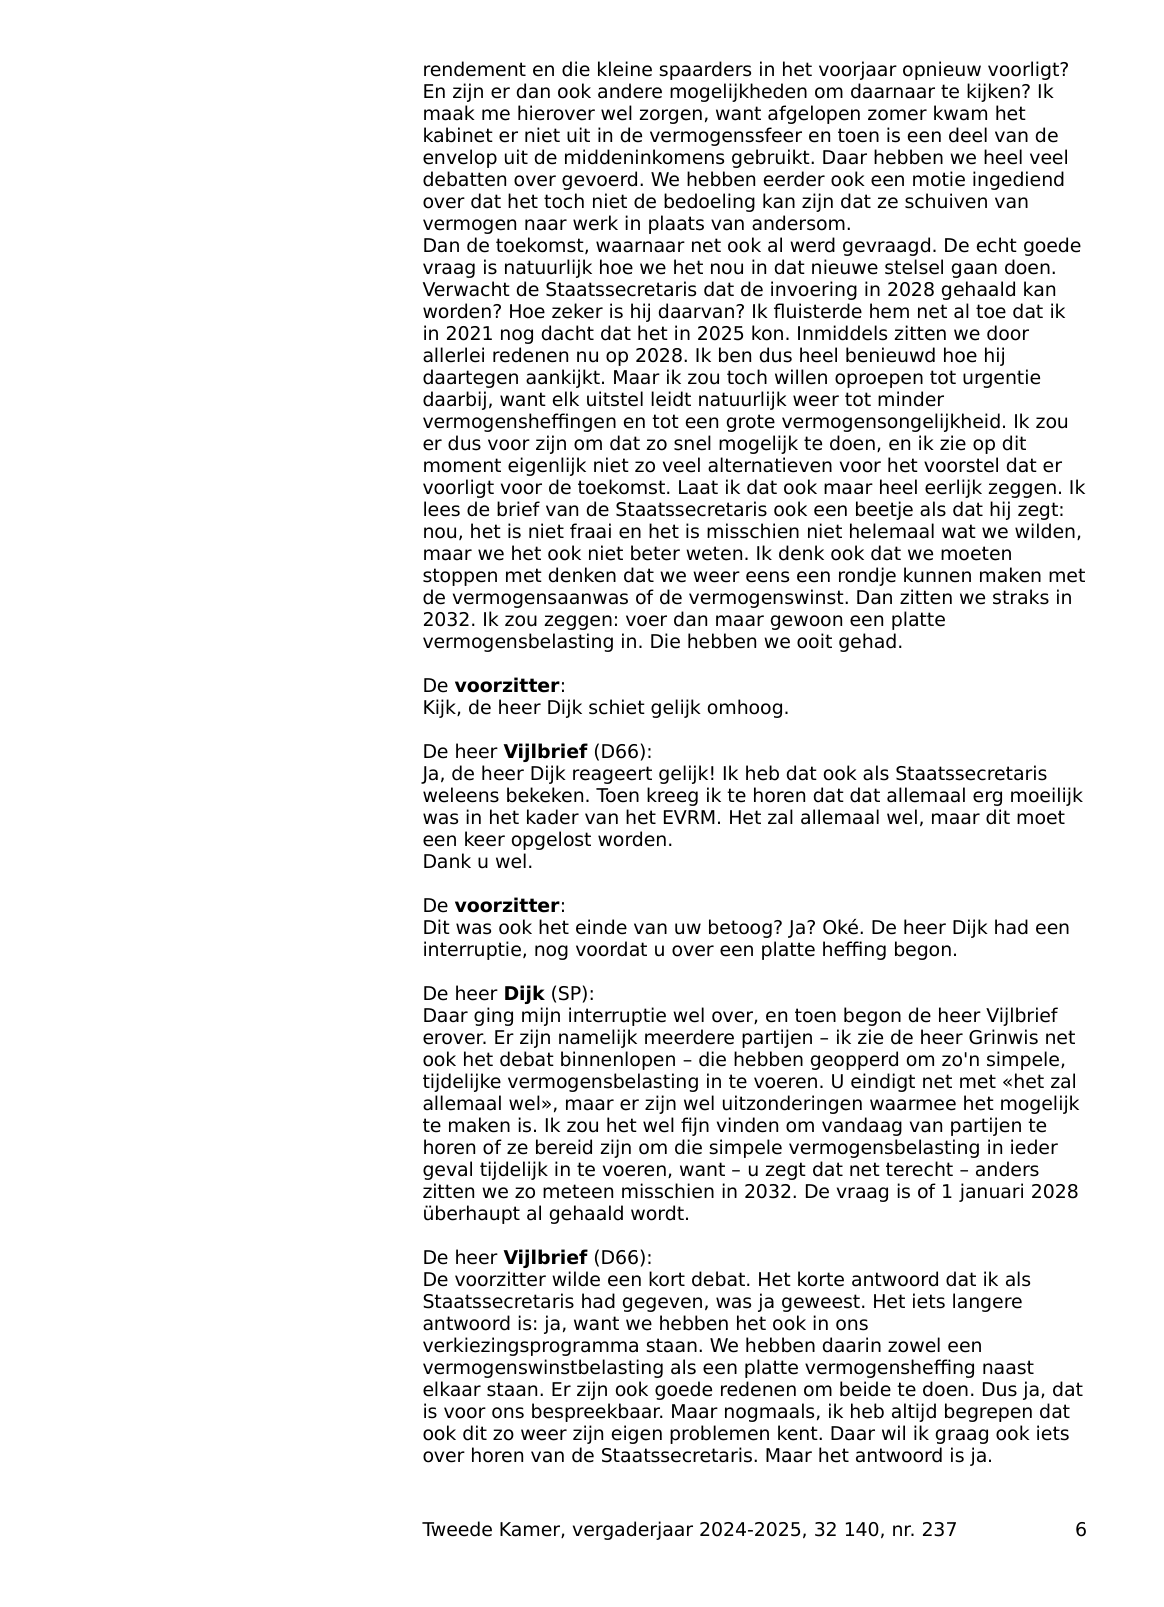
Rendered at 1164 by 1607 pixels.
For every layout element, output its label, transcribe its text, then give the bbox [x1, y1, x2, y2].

text Dank u wel. [422, 851, 1087, 873]
text De voorzitter: [422, 895, 1087, 917]
text Daar ging mijn interruptie wel over, en toen begon de heer Vijlbrief erover. Er zijn namelijk meerdere partijen – ik zie de heer Grinwis net ook het debat binnenlopen – die hebben geopperd om zo'n simpele, tijdelijke vermogensbelasting in te voeren. U eindigt net met «het zal allemaal wel», maar er zijn wel uitzonderingen waarmee het mogelijk te maken is. Ik zou het wel fijn vinden om vandaag van partijen te horen of ze bereid zijn om die simpele vermogensbelasting in ieder geval tijdelijk in te voeren, want – u zegt dat net terecht – anders zitten we zo meteen misschien in 2032. De vraag is of 1 januari 2028 überhaupt al gehaald wordt. [422, 1005, 1087, 1225]
text Dan de toekomst, waarnaar net ook al werd gevraagd. De echt goede vraag is natuurlijk hoe we het nou in dat nieuwe stelsel gaan doen. Verwacht de Staatssecretaris dat de invoering in 2028 gehaald kan worden? Hoe zeker is hij daarvan? Ik fluisterde hem net al toe dat ik in 2021 nog dacht dat het in 2025 kon. Inmiddels zitten we door allerlei redenen nu op 2028. Ik ben dus heel benieuwd hoe hij daartegen aankijkt. Maar ik zou toch willen oproepen tot urgentie daarbij, want elk uitstel leidt natuurlijk weer tot minder vermogensheffingen en tot een grote vermogensongelijkheid. Ik zou er dus voor zijn om dat zo snel mogelijk te doen, en ik zie op dit moment eigenlijk niet zo veel alternatieven voor het voorstel dat er voorligt voor de toekomst. Laat ik dat ook maar heel eerlijk zeggen. Ik lees de brief van de Staatssecretaris ook een beetje als dat hij zegt: nou, het is niet fraai en het is misschien niet helemaal wat we wilden, maar we het ook niet beter weten. Ik denk ook dat we moeten stoppen met denken dat we weer eens een rondje kunnen maken met de vermogensaanwas of de vermogenswinst. Dan zitten we straks in 2032. Ik zou zeggen: voer dan maar gewoon een platte vermogensbelasting in. Die hebben we ooit gehad. [422, 235, 1087, 652]
text Ja, de heer Dijk reageert gelijk! Ik heb dat ook als Staatssecretaris weleens bekeken. Toen kreeg ik te horen dat dat allemaal erg moeilijk was in het kader van het EVRM. Het zal allemaal wel, maar dit moet een keer opgelost worden. [422, 763, 1087, 851]
text De heer Dijk (SP): [422, 983, 1087, 1005]
text De heer Vijlbrief (D66): [422, 1247, 1087, 1269]
text De voorzitter wilde een kort debat. Het korte antwoord dat ik als Staatssecretaris had gegeven, was ja geweest. Het iets langere antwoord is: ja, want we hebben het ook in ons verkiezingsprogramma staan. We hebben daarin zowel een vermogenswinstbelasting als een platte vermogensheffing naast elkaar staan. Er zijn ook goede redenen om beide te doen. Dus ja, dat is voor ons bespreekbaar. Maar nogmaals, ik heb altijd begrepen dat ook dit zo weer zijn eigen problemen kent. Daar wil ik graag ook iets over horen van de Staatssecretaris. Maar het antwoord is ja. [422, 1269, 1087, 1467]
text De heer Vijlbrief (D66): [422, 741, 1087, 763]
text Dit was ook het einde van uw betoog? Ja? Oké. De heer Dijk had een interruptie, nog voordat u over een platte heffing begon. [422, 917, 1087, 961]
text Kijk, de heer Dijk schiet gelijk omhoog. [422, 697, 1087, 719]
text De voorzitter: [422, 675, 1087, 697]
text rendement en die kleine spaarders in het voorjaar opnieuw voorligt? En zijn er dan ook andere mogelijkheden om daarnaar te kijken? Ik maak me hierover wel zorgen, want afgelopen zomer kwam het kabinet er niet uit in de vermogenssfeer en toen is een deel van de envelop uit de middeninkomens gebruikt. Daar hebben we heel veel debatten over gevoerd. We hebben eerder ook een motie ingediend over dat het toch niet de bedoeling kan zijn dat ze schuiven van vermogen naar werk in plaats van andersom. [422, 59, 1087, 235]
